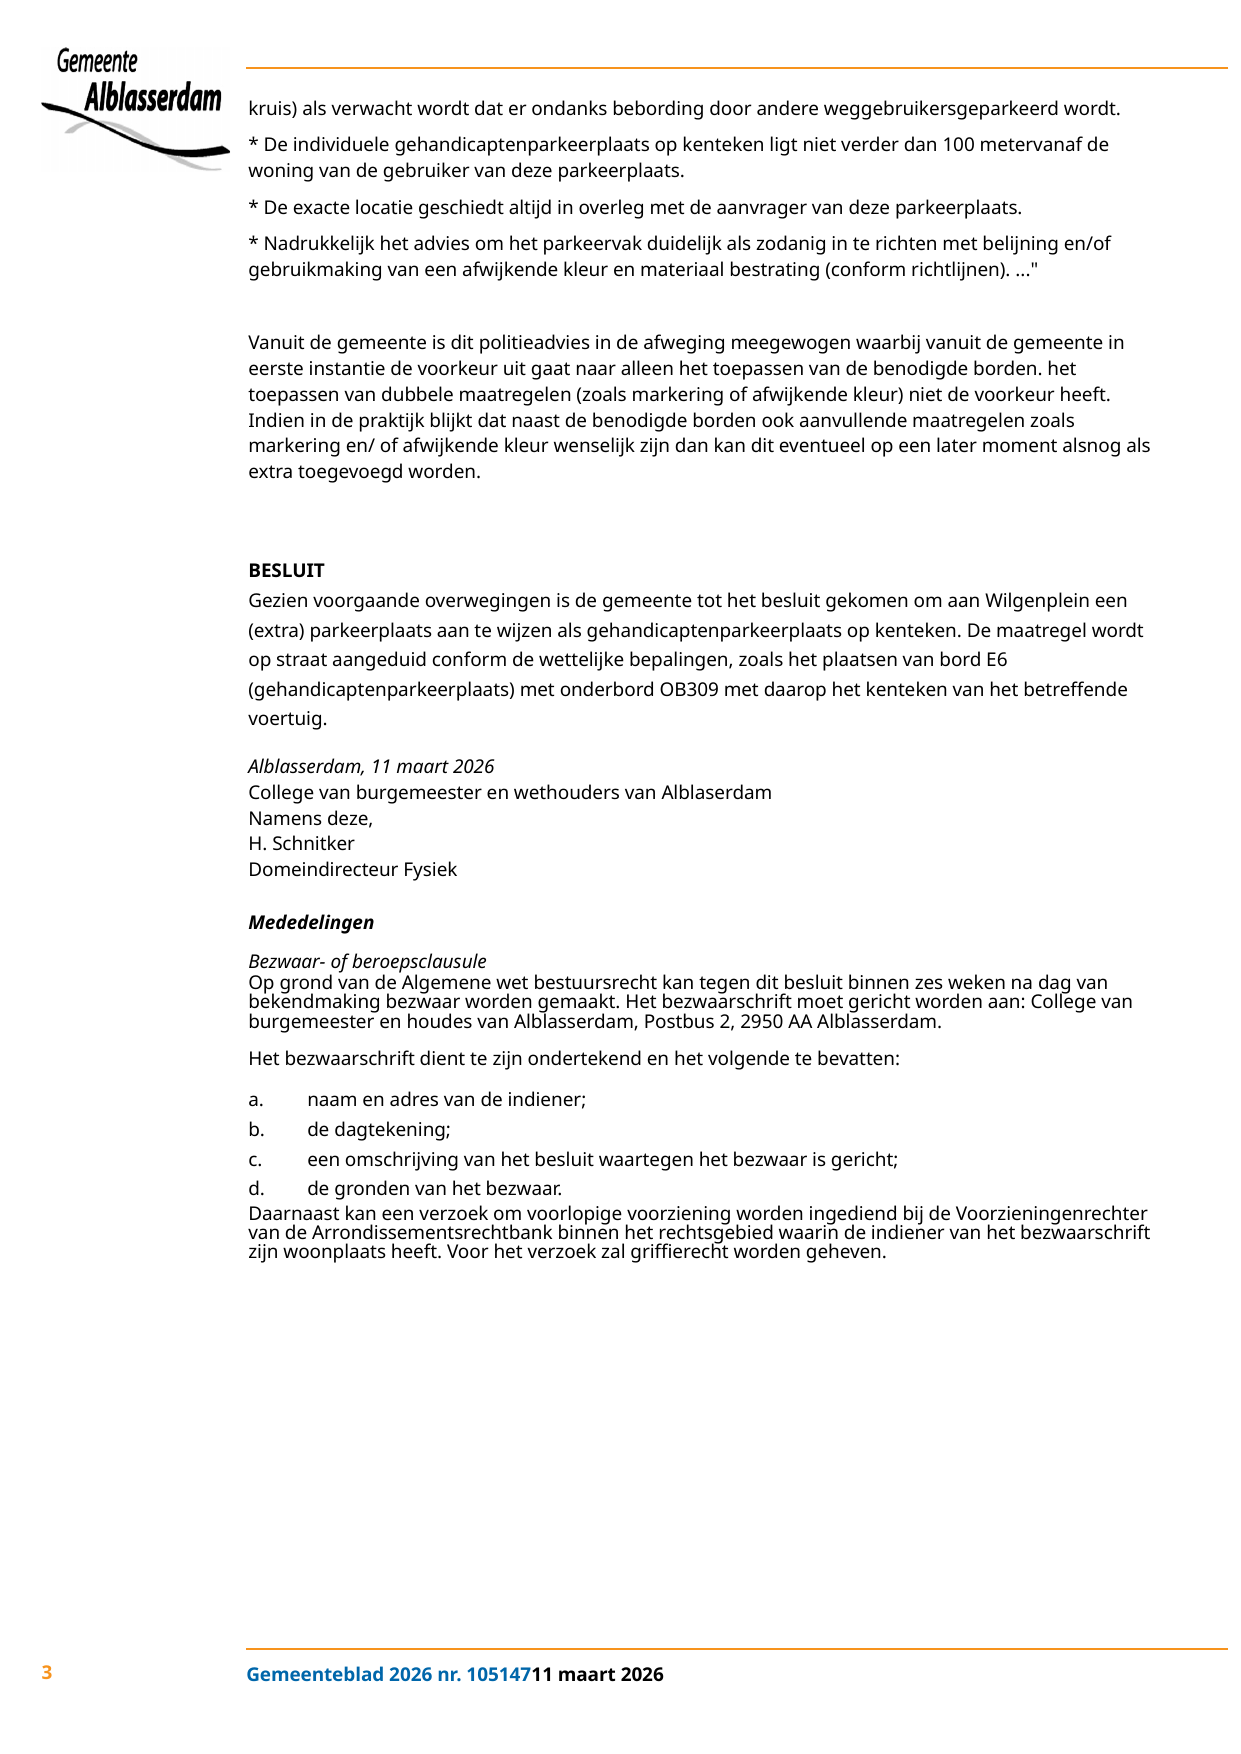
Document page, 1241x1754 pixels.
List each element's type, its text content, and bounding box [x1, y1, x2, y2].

text Op grond van de Algemene wet bestuursrecht kan tegen dit besluit binnen zes weken na dag van bekendmaking bezwaar worden gemaakt. Het bezwaarschrift moet gericht worden aan: College van burgemeester en houdes van Alblasserdam, Postbus 2, 2950 AA Alblasserdam. [248, 974, 1152, 1032]
text Het bezwaarschrift dient te zijn ondertekend en het volgende te bevatten: [248, 1050, 1152, 1069]
text Daarnaast kan een verzoek om voorlopige voorziening worden ingediend bij de Voorzieningenrechter van de Arrondissementsrechtbank binnen het rechtsgebied waarin de indiener van het bezwaarschrift zijn woonplaats heeft. Voor het verzoek zal griffierecht worden geheven. [248, 1205, 1152, 1263]
list een omschrijving van het besluit waartegen het bezwaar is gericht; [248, 1146, 1152, 1172]
text * Nadrukkelijk het advies om het parkeervak duidelijk als zodanig in te richten met belijning en/of gebruikmaking van een afwijkende kleur en materiaal bestrating (conform richtlijnen). ..." [248, 231, 1152, 282]
text * De individuele gehandicaptenparkeerplaats op kenteken ligt niet verder dan 100 metervanaf de woning van de gebruiker van deze parkeerplaats. [248, 131, 1152, 183]
text H. Schnitker [248, 831, 1152, 856]
text BESLUIT [248, 558, 1152, 583]
picture [41, 47, 231, 172]
text College van burgemeester en wethouders van Alblaserdam [248, 779, 1152, 805]
text Namens deze, [248, 805, 1152, 831]
text Bezwaar- of beroepsclausule [248, 948, 1152, 974]
text * De exacte locatie geschiedt altijd in overleg met de aanvrager van deze parkeerplaats. [248, 194, 1152, 219]
text Gezien voorgaande overwegingen is de gemeente tot het besluit gekomen om aan Wilgenplein een (extra) parkeerplaats aan te wijzen als gehandicaptenparkeerplaats op kenteken. De maatregel wordt op straat aangeduid conform de wettelijke bepalingen, zoals het plaatsen van bord E6 (gehandicaptenparkeerplaats) met onderbord OB309 met daarop het kenteken van het betreffende voertuig. [248, 587, 1152, 731]
text kruis) als verwacht wordt dat er ondanks bebording door andere weggebruikersgeparkeerd wordt. [248, 95, 1152, 121]
text Vanuit de gemeente is dit politieadvies in de afweging meegewogen waarbij vanuit de gemeente in eerste instantie de voorkeur uit gaat naar alleen het toepassen van de benodigde borden. het toepassen van dubbele maatregelen (zoals markering of afwijkende kleur) niet de voorkeur heeft. Indien in de praktijk blijkt dat naast de benodigde borden ook aanvullende maatregelen zoals markering en/ of afwijkende kleur wenselijk zijn dan kan dit eventueel op een later moment alsnog als extra toegevoegd worden. [248, 329, 1152, 484]
text Domeindirecteur Fysiek [248, 856, 1152, 882]
text Mededelingen [248, 909, 1152, 935]
list naam en adres van de indiener; [248, 1087, 1152, 1112]
text Alblasserdam, 11 maart 2026 [248, 753, 1152, 779]
list de gronden van het bezwaar. [248, 1175, 1152, 1201]
list de dagtekening; [248, 1116, 1152, 1142]
